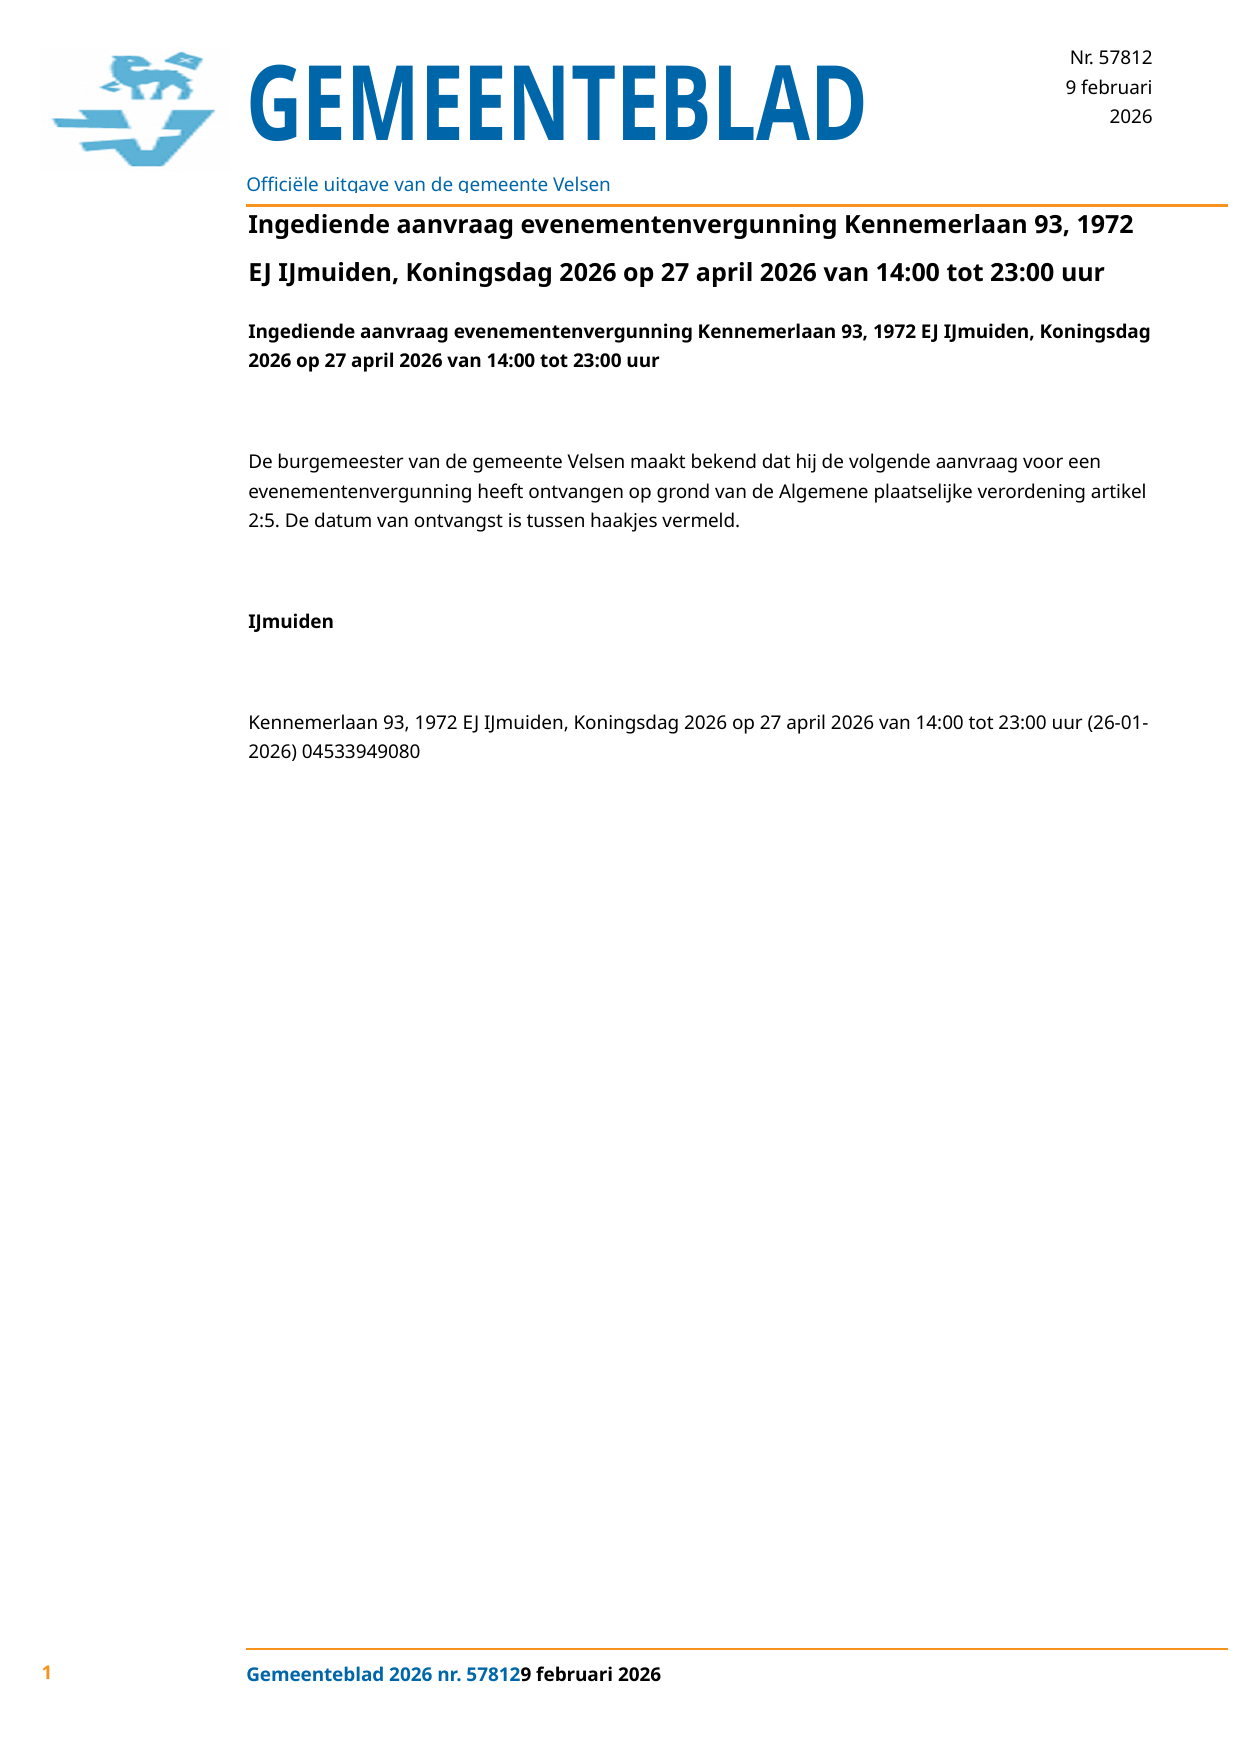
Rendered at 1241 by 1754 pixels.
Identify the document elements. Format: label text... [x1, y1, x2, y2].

text Kennemerlaan 93, 1972 EJ IJmuiden, Koningsdag 2026 op 27 april 2026 van 14:00 tot 23:00 uur (26-01-2026) 04533949080 [248, 709, 1152, 764]
picture [41, 47, 231, 172]
text De burgemeester van de gemeente Velsen maakt bekend dat hij de volgende aanvraag voor een evenementenvergunning heeft ontvangen op grond van de Algemene plaatselijke verordening artikel 2:5. De datum van ontvangst is tussen haakjes vermeld. [248, 448, 1152, 533]
text Ingediende aanvraag evenementenvergunning Kennemerlaan 93, 1972 EJ IJmuiden, Koningsdag 2026 op 27 april 2026 van 14:00 tot 23:00 uur [248, 318, 1152, 373]
text IJmuiden [248, 608, 1152, 634]
text Ingediende aanvraag evenementenvergunning Kennemerlaan 93, 1972 EJ IJmuiden, Koningsdag 2026 op 27 april 2026 van 14:00 tot 23:00 uur [248, 207, 1152, 288]
